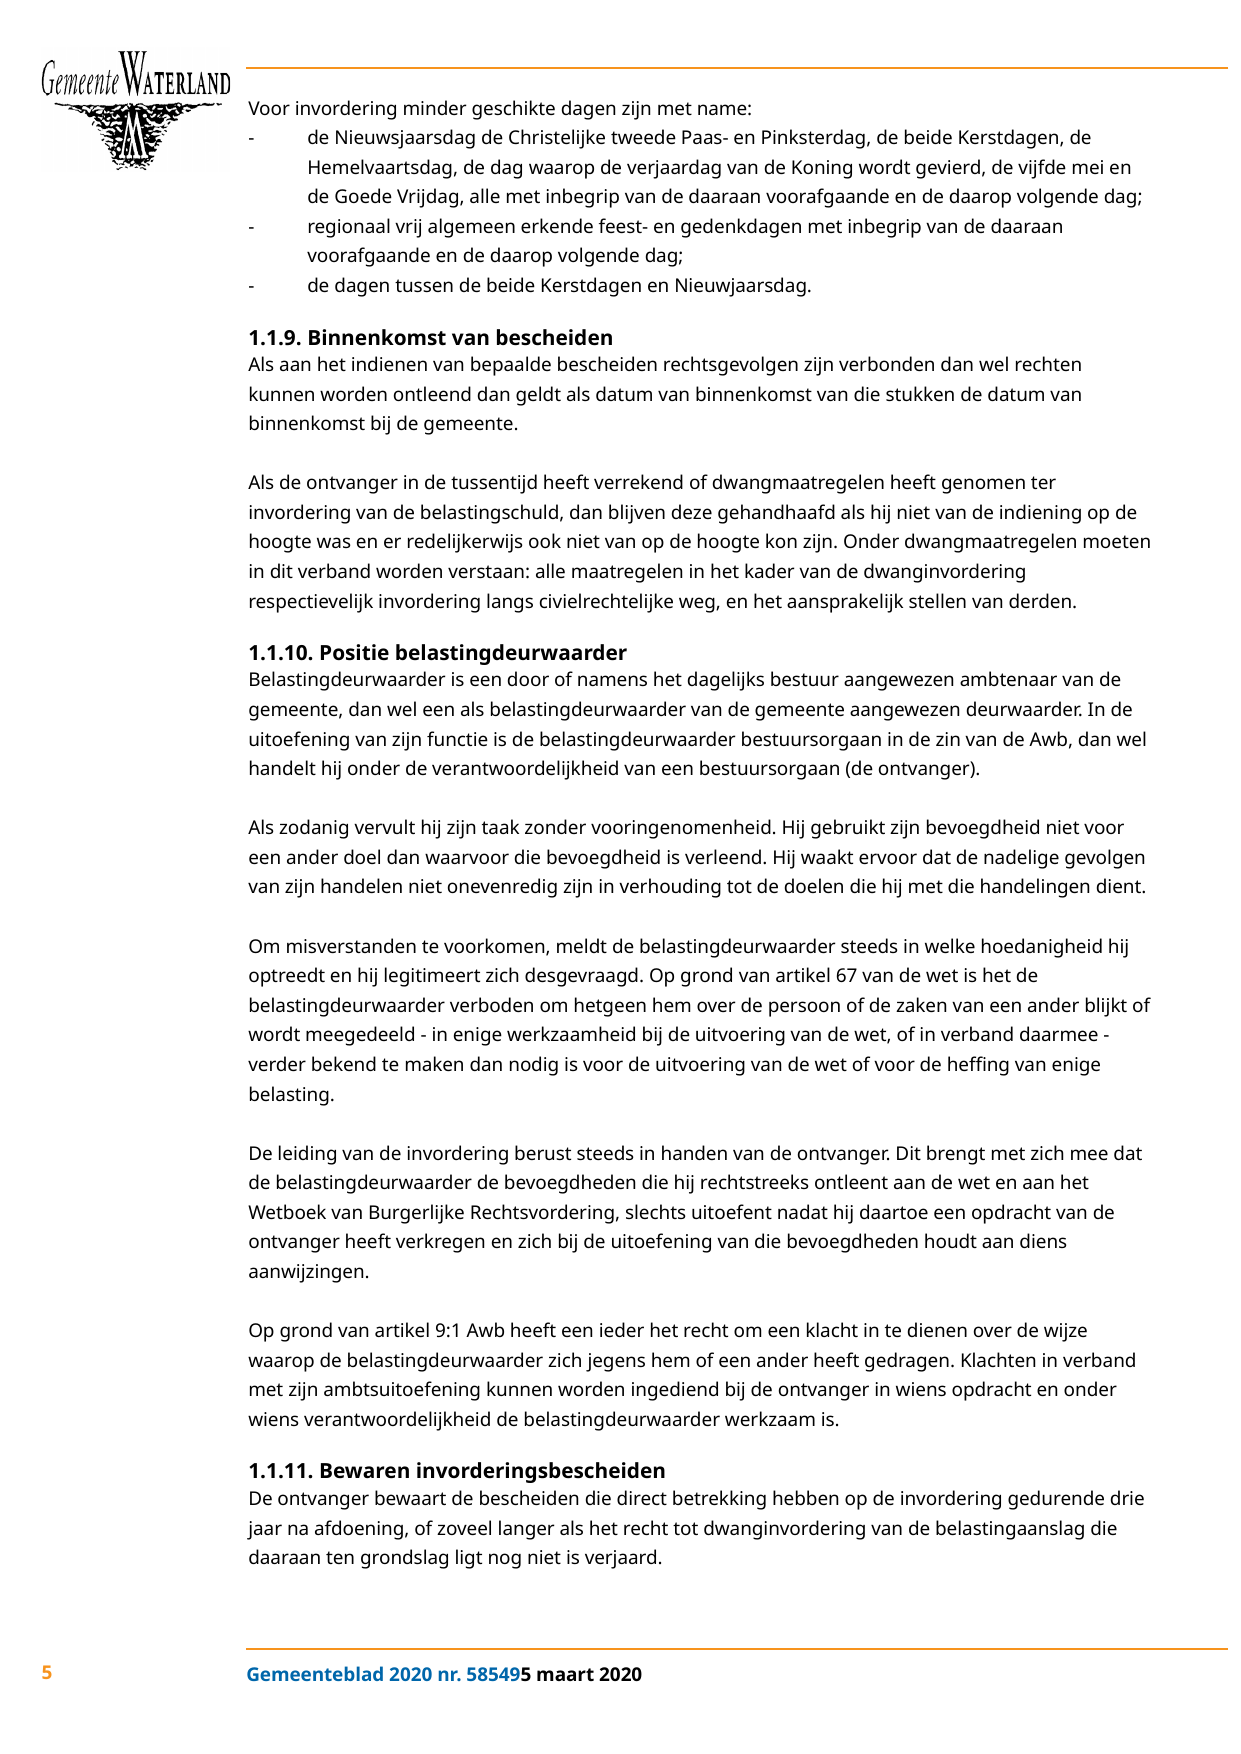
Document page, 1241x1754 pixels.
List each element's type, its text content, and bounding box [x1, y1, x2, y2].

list de Nieuwsjaarsdag de Christelijke tweede Paas- en Pinksterdag, de beide Kerstdagen, de Hemelvaartsdag, de dag waarop de verjaardag van de Koning wordt gevierd, de vijfde mei en de Goede Vrijdag, alle met inbegrip van de daaraan voorafgaande en de daarop volgende dag; [248, 124, 1152, 209]
text Als zodanig vervult hij zijn taak zonder vooringenomenheid. Hij gebruikt zijn bevoegdheid niet voor een ander doel dan waarvoor die bevoegdheid is verleend. Hij waakt ervoor dat de nadelige gevolgen van zijn handelen niet onevenredig zijn in verhouding tot de doelen die hij met die handelingen dient. [248, 814, 1152, 899]
text Als aan het indienen van bepaalde bescheiden rechtsgevolgen zijn verbonden dan wel rechten kunnen worden ontleend dan geldt als datum van binnenkomst van die stukken de datum van binnenkomst bij de gemeente. [248, 351, 1152, 436]
text Belastingdeurwaarder is een door of namens het dagelijks bestuur aangewezen ambtenaar van de gemeente, dan wel een als belastingdeurwaarder van de gemeente aangewezen deurwaarder. In de uitoefening van zijn functie is de belastingdeurwaarder bestuursorgaan in de zin van de Awb, dan wel handelt hij onder de verantwoordelijkheid van een bestuursorgaan (de ontvanger). [248, 667, 1152, 781]
list regionaal vrij algemeen erkende feest- en gedenkdagen met inbegrip van de daaraan voorafgaande en de daarop volgende dag; [248, 213, 1152, 268]
picture [41, 47, 231, 172]
text De ontvanger bewaart de bescheiden die direct betrekking hebben op de invordering gedurende drie jaar na afdoening, of zoveel langer als het recht tot dwanginvordering van de belastingaanslag die daaraan ten grondslag ligt nog niet is verjaard. [248, 1485, 1152, 1570]
list de dagen tussen de beide Kerstdagen en Nieuwjaarsdag. [248, 272, 1152, 298]
text De leiding van de invordering berust steeds in handen van de ontvanger. Dit brengt met zich mee dat de belastingdeurwaarder de bevoegdheden die hij rechtstreeks ontleent aan de wet en aan het Wetboek van Burgerlijke Rechtsvordering, slechts uitoefent nadat hij daartoe een opdracht van de ontvanger heeft verkregen en zich bij de uitoefening van die bevoegdheden houdt aan diens aanwijzingen. [248, 1140, 1152, 1284]
text Op grond van artikel 9:1 Awb heeft een ieder het recht om een klacht in te dienen over de wijze waarop de belastingdeurwaarder zich jegens hem of een ander heeft gedragen. Klachten in verband met zijn ambtsuitoefening kunnen worden ingediend bij de ontvanger in wiens opdracht en onder wiens verantwoordelijkheid de belastingdeurwaarder werkzaam is. [248, 1317, 1152, 1432]
text 1.1.10. Positie belastingdeurwaarder [248, 638, 1152, 667]
text Om misverstanden te voorkomen, meldt de belastingdeurwaarder steeds in welke hoedanigheid hij optreedt en hij legitimeert zich desgevraagd. Op grond van artikel 67 van de wet is het de belastingdeurwaarder verboden om hetgeen hem over de persoon of de zaken van een ander blijkt of wordt meegedeeld - in enige werkzaamheid bij de uitvoering van de wet, of in verband daarmee - verder bekend te maken dan nodig is voor de uitvoering van de wet of voor de heffing van enige belasting. [248, 933, 1152, 1107]
text Als de ontvanger in de tussentijd heeft verrekend of dwangmaatregelen heeft genomen ter invordering van de belastingschuld, dan blijven deze gehandhaafd als hij niet van de indiening op de hoogte was en er redelijkerwijs ook niet van op de hoogte kon zijn. Onder dwangmaatregelen moeten in dit verband worden verstaan: alle maatregelen in het kader van de dwanginvordering respectievelijk invordering langs civielrechtelijke weg, en het aansprakelijk stellen van derden. [248, 469, 1152, 613]
text Voor invordering minder geschikte dagen zijn met name: [248, 95, 1152, 121]
text 1.1.11. Bewaren invorderingsbescheiden [248, 1457, 1152, 1485]
text 1.1.9. Binnenkomst van bescheiden [248, 323, 1152, 351]
